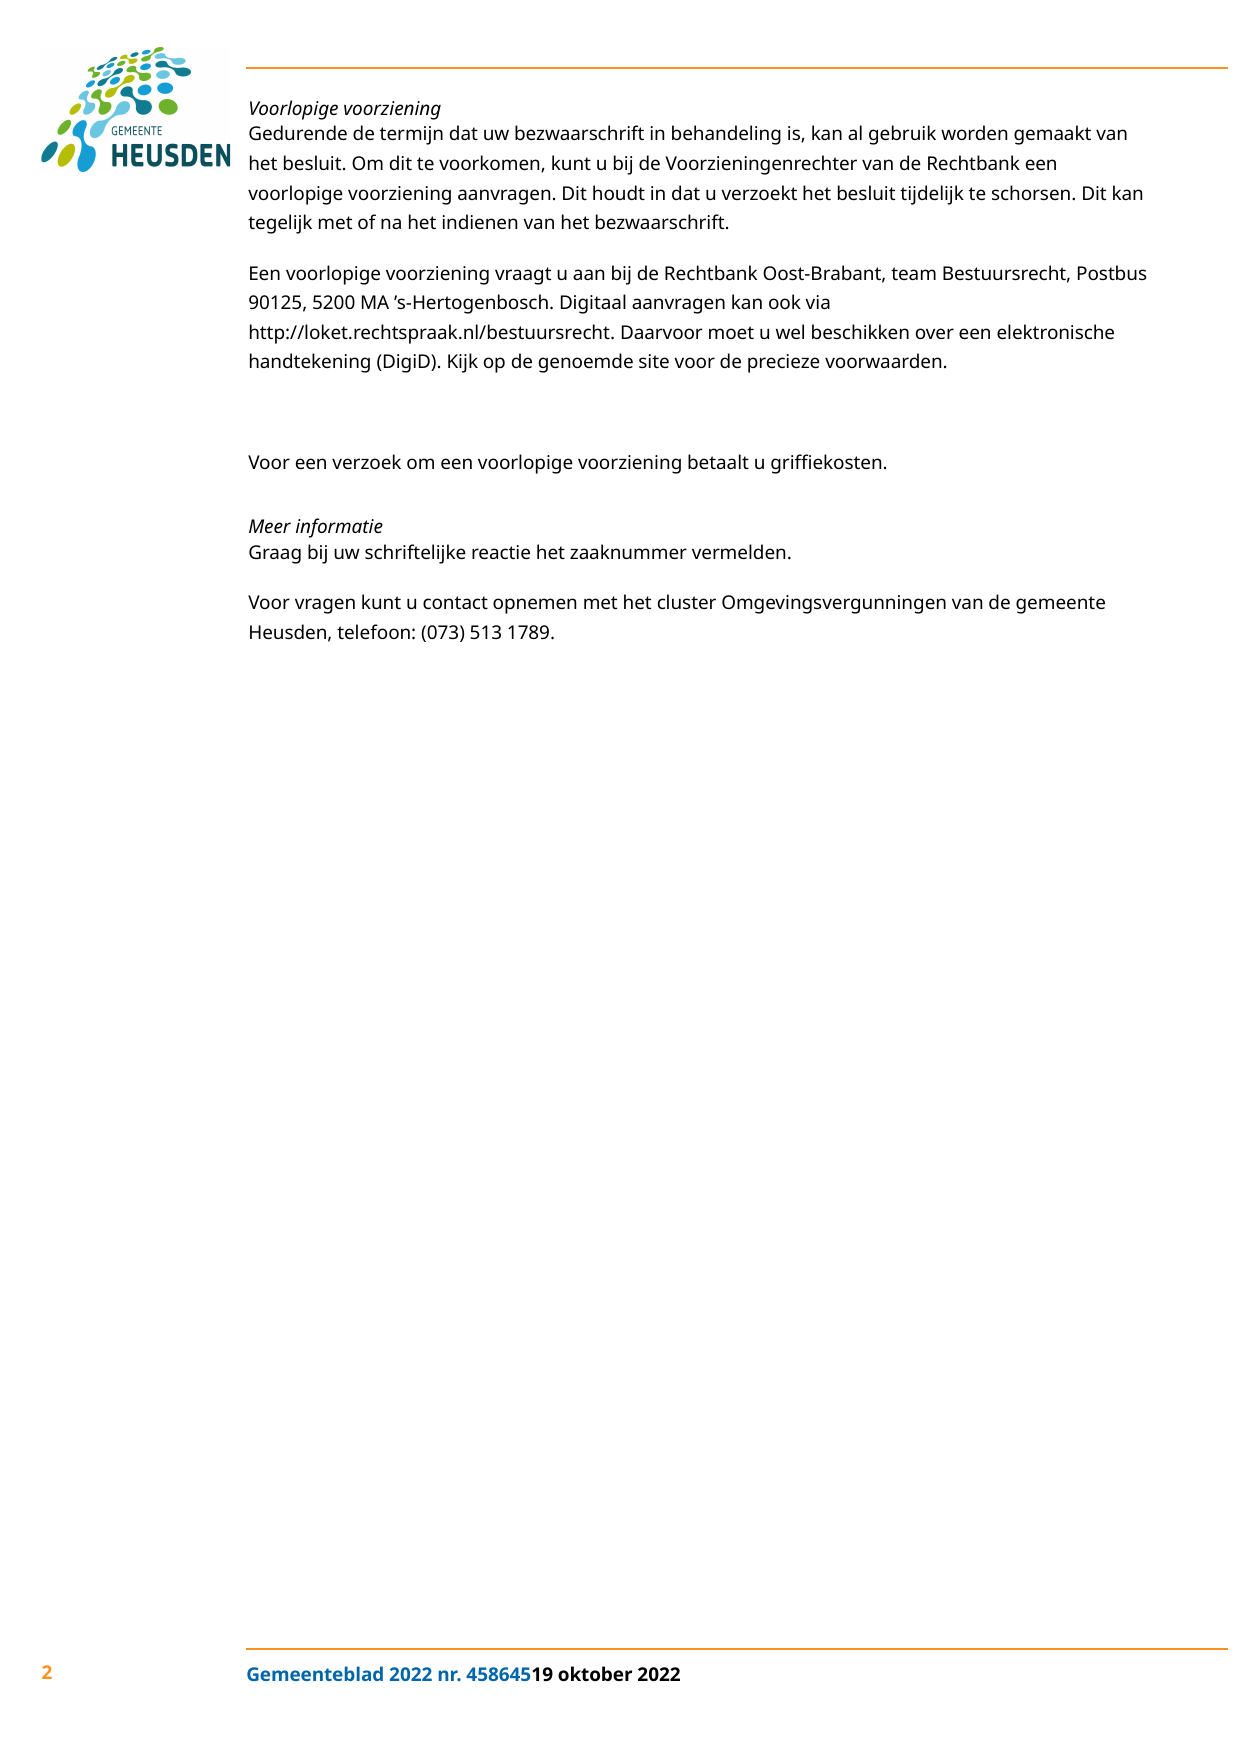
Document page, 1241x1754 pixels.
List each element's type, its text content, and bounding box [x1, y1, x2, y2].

text Een voorlopige voorziening vraagt u aan bij de Rechtbank Oost-Brabant, team Bestuursrecht, Postbus 90125, 5200 MA ’s-Hertogenbosch. Digitaal aanvragen kan ook via http://loket.rechtspraak.nl/bestuursrecht. Daarvoor moet u wel beschikken over een elektronische handtekening (DigiD). Kijk op de genoemde site voor de precieze voorwaarden. [248, 260, 1152, 374]
text Voor vragen kunt u contact opnemen met het cluster Omgevingsvergunningen van de gemeente Heusden, telefoon: (073) 513 1789. [248, 589, 1152, 645]
text Voor een verzoek om een voorlopige voorziening betaalt u griffiekosten. [248, 449, 1152, 475]
picture [41, 47, 231, 172]
text Gedurende de termijn dat uw bezwaarschrift in behandeling is, kan al gebruik worden gemaakt van het besluit. Om dit te voorkomen, kunt u bij de Voorzieningenrechter van de Rechtbank een voorlopige voorziening aanvragen. Dit houdt in dat u verzoekt het besluit tijdelijk te schorsen. Dit kan tegelijk met of na het indienen van het bezwaarschrift. [248, 121, 1152, 235]
text Graag bij uw schriftelijke reactie het zaaknummer vermelden. [248, 539, 1152, 565]
text Meer informatie [248, 513, 1152, 539]
text Voorlopige voorziening [248, 95, 1152, 121]
